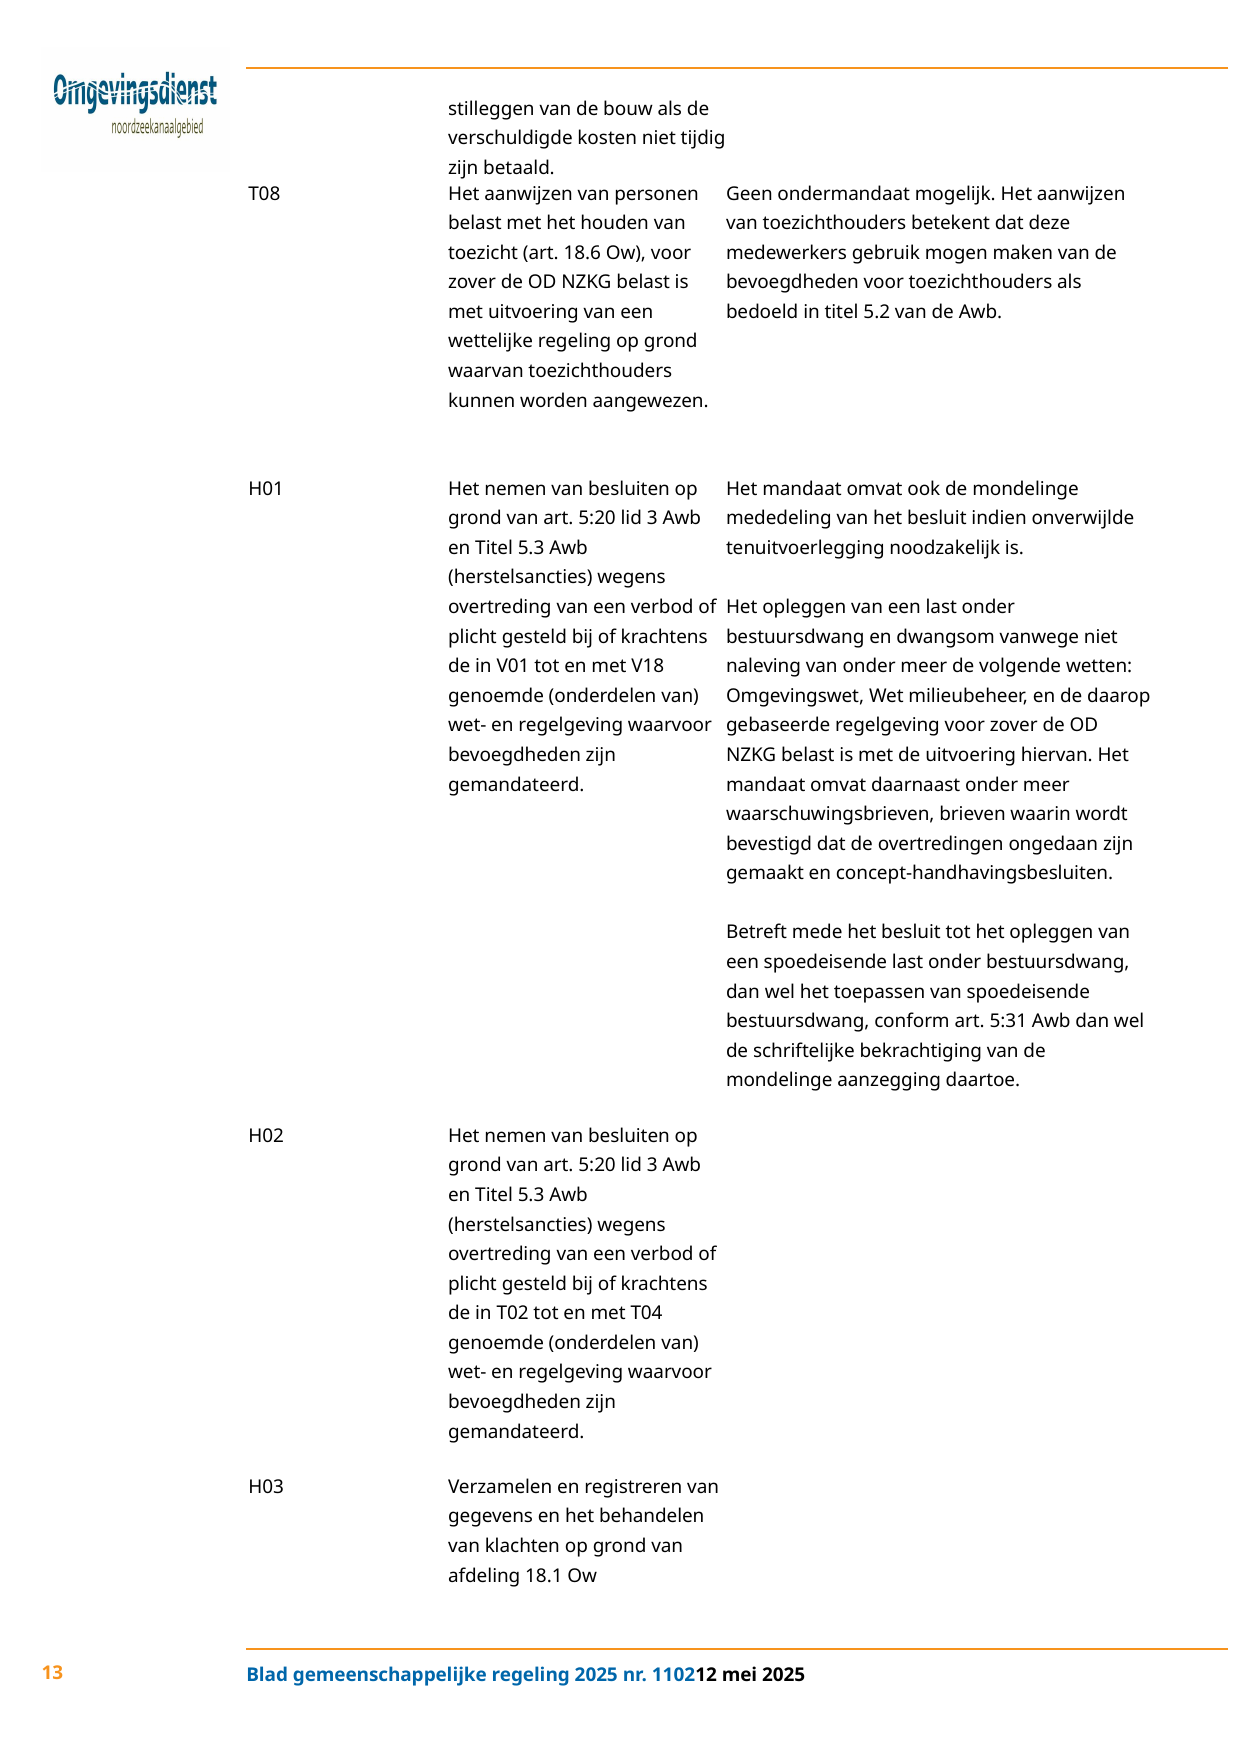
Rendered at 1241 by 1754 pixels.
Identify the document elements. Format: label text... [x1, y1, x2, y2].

table_cell H03 [248, 1473, 448, 1588]
table_header H01 [248, 475, 448, 1122]
picture [41, 47, 231, 172]
table_cell [726, 1122, 1152, 1473]
table_cell [726, 1473, 1152, 1588]
table_cell [726, 95, 1152, 180]
table_cell T08 [248, 180, 448, 412]
table_cell stilleggen van de bouw als de verschuldigde kosten niet tijdig zijn betaald. [448, 95, 726, 180]
table_cell [248, 95, 448, 180]
table_cell Het nemen van besluiten op grond van art. 5:20 lid 3 Awb en Titel 5.3 Awb (herstelsancties) wegens overtreding van een verbod of plicht gesteld bij of krachtens de in T02 tot en met T04 genoemde (onderdelen van) wet- en regelgeving waarvoor bevoegdheden zijn gemandateerd. [448, 1122, 726, 1473]
table_header Het mandaat omvat ook de mondelinge mededeling van het besluit indien onverwijlde tenuitvoerlegging noodzakelijk is. Het opleggen van een last onder bestuursdwang en dwangsom vanwege niet naleving van onder meer de volgende wetten: Omgevingswet, Wet milieubeheer, en de daarop gebaseerde regelgeving voor zover de OD NZKG belast is met de uitvoering hiervan. Het mandaat omvat daarnaast onder meer waarschuwingsbrieven, brieven waarin wordt bevestigd dat de overtredingen ongedaan zijn gemaakt en concept-handhavingsbesluiten. Betreft mede het besluit tot het opleggen van een spoedeisende last onder bestuursdwang, dan wel het toepassen van spoedeisende bestuursdwang, conform art. 5:31 Awb dan wel de schriftelijke bekrachtiging van de mondelinge aanzegging daartoe. [726, 475, 1152, 1122]
table_cell Het aanwijzen van personen belast met het houden van toezicht (art. 18.6 Ow), voor zover de OD NZKG belast is met uitvoering van een wettelijke regeling op grond waarvan toezichthouders kunnen worden aangewezen. [448, 180, 726, 412]
table_cell Geen ondermandaat mogelijk. Het aanwijzen van toezichthouders betekent dat deze medewerkers gebruik mogen maken van de bevoegdheden voor toezichthouders als bedoeld in titel 5.2 van de Awb. [726, 180, 1152, 412]
table_cell H02 [248, 1122, 448, 1473]
table_cell Verzamelen en registreren van gegevens en het behandelen van klachten op grond van afdeling 18.1 Ow [448, 1473, 726, 1588]
table_header Het nemen van besluiten op grond van art. 5:20 lid 3 Awb en Titel 5.3 Awb (herstelsancties) wegens overtreding van een verbod of plicht gesteld bij of krachtens de in V01 tot en met V18 genoemde (onderdelen van) wet- en regelgeving waarvoor bevoegdheden zijn gemandateerd. [448, 475, 726, 1122]
